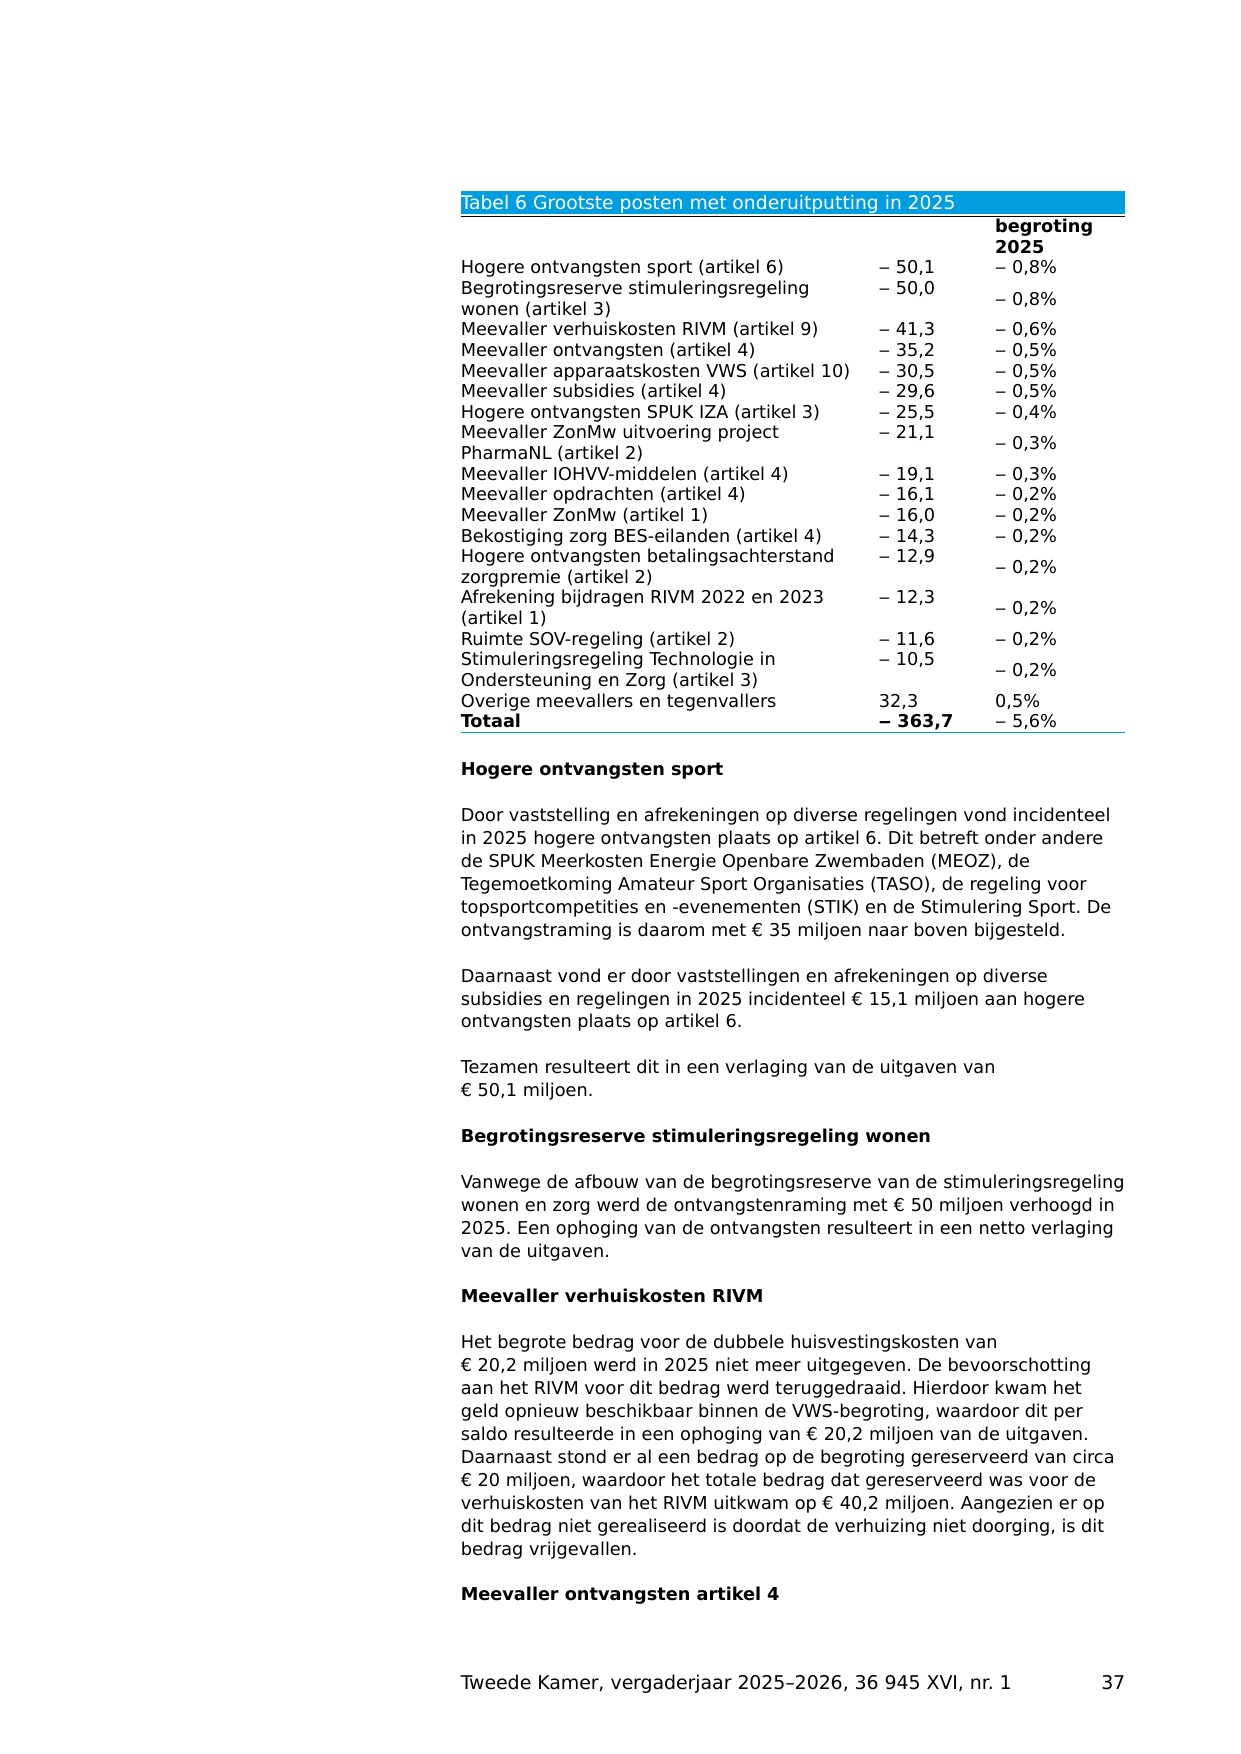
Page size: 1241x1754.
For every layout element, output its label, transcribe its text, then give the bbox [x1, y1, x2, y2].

table_cell ‒ 50,0 [876, 278, 992, 319]
table_cell Overige meevallers en tegenvallers [461, 691, 876, 711]
table_cell Hogere ontvangsten SPUK IZA (artikel 3) [461, 402, 876, 422]
text Het begrote bedrag voor de dubbele huisvestingskosten van € 20,2 miljoen werd in 2025 niet meer uitgegeven. De bevoorschotting aan het RIVM voor dit bedrag werd teruggedraaid. Hierdoor kwam het geld opnieuw beschikbaar binnen de VWS-begroting, waardoor dit per saldo resulteerde in een ophoging van € 20,2 miljoen van de uitgaven. Daarnaast stond er al een bedrag op de begroting gereserveerd van circa € 20 miljoen, waardoor het totale bedrag dat gereserveerd was voor de verhuiskosten van het RIVM uitkwam op € 40,2 miljoen. Aangezien er op dit bedrag niet gerealiseerd is doordat de verhuizing niet doorging, is dit bedrag vrijgevallen. [461, 1330, 1125, 1559]
table_cell Meevaller IOHVV-middelen (artikel 4) [461, 464, 876, 484]
table_cell Begrotingsreserve stimuleringsregeling wonen (artikel 3) [461, 278, 876, 319]
table_cell ‒ 0,6% [992, 319, 1125, 340]
table_cell ‒ 29,6 [876, 381, 992, 402]
table_cell ‒ 12,9 [876, 546, 992, 587]
table_cell ‒ 0,2% [992, 588, 1125, 629]
table_cell ‒ 0,5% [992, 340, 1125, 361]
table_cell ‒ 0,5% [992, 381, 1125, 402]
table_cell ‒ 0,2% [992, 546, 1125, 587]
text Vanwege de afbouw van de begrotingsreserve van de stimuleringsregeling wonen en zorg werd de ontvangstenraming met € 50 miljoen verhoogd in 2025. Een ophoging van de ontvangsten resulteert in een netto verlaging van de uitgaven. [461, 1170, 1125, 1262]
table_cell ‒ 11,6 [876, 629, 992, 649]
table_cell ‒ 5,6% [992, 711, 1125, 732]
table_cell ‒ 16,0 [876, 505, 992, 526]
table_cell ‒ 0,2% [992, 484, 1125, 505]
table_cell ‒ 10,5 [876, 649, 992, 691]
table_cell ‒ 0,5% [992, 361, 1125, 381]
table_cell ‒ 16,1 [876, 484, 992, 505]
table_cell Hogere ontvangsten betalingsachterstand zorgpremie (artikel 2) [461, 546, 876, 587]
table_cell 0,5% [992, 691, 1125, 711]
table_cell ‒ 0,2% [992, 526, 1125, 546]
table_cell [461, 217, 876, 257]
table_cell ‒ 41,3 [876, 319, 992, 340]
table_cell ‒ 0,3% [992, 423, 1125, 464]
table_cell ‒ 25,5 [876, 402, 992, 422]
text Begrotingsreserve stimuleringsregeling wonen [461, 1124, 1125, 1147]
table_cell ‒ 0,8% [992, 278, 1125, 319]
text Hogere ontvangsten sport [461, 757, 1125, 780]
table_cell begroting 2025 [992, 217, 1125, 257]
table_cell Afrekening bijdragen RIVM 2022 en 2023 (artikel 1) [461, 588, 876, 629]
table_cell ‒ 0,4% [992, 402, 1125, 422]
text Daarnaast vond er door vaststellingen en afrekeningen op diverse subsidies en regelingen in 2025 incidenteel € 15,1 miljoen aan hogere ontvangsten plaats op artikel 6. [461, 964, 1125, 1032]
table_cell Ruimte SOV-regeling (artikel 2) [461, 629, 876, 649]
table_cell Meevaller subsidies (artikel 4) [461, 381, 876, 402]
table_cell Stimuleringsregeling Technologie in Ondersteuning en Zorg (artikel 3) [461, 649, 876, 691]
text Door vaststelling en afrekeningen op diverse regelingen vond incidenteel in 2025 hogere ontvangsten plaats op artikel 6. Dit betreft onder andere de SPUK Meerkosten Energie Openbare Zwembaden (MEOZ), de Tegemoetkoming Amateur Sport Organisaties (TASO), de regeling voor topsportcompetities en -evenementen (STIK) en de Stimulering Sport. De ontvangstraming is daarom met € 35 miljoen naar boven bijgesteld. [461, 803, 1125, 941]
table_cell ‒ 19,1 [876, 464, 992, 484]
table_cell ‒ 0,2% [992, 629, 1125, 649]
table_cell Meevaller opdrachten (artikel 4) [461, 484, 876, 505]
table_cell ‒ 30,5 [876, 361, 992, 381]
table_cell 32,3 [876, 691, 992, 711]
table_cell ‒ 35,2 [876, 340, 992, 361]
table_cell ‒ 12,3 [876, 588, 992, 629]
table_cell Meevaller ZonMw (artikel 1) [461, 505, 876, 526]
table_cell [876, 217, 992, 257]
table_cell Bekostiging zorg BES-eilanden (artikel 4) [461, 526, 876, 546]
table_cell ‒ 14,3 [876, 526, 992, 546]
table_cell Meevaller ZonMw uitvoering project PharmaNL (artikel 2) [461, 423, 876, 464]
table_cell ‒ 363,7 [876, 711, 992, 732]
table_cell ‒ 50,1 [876, 258, 992, 278]
text Meevaller verhuiskosten RIVM [461, 1284, 1125, 1307]
table_cell Meevaller ontvangsten (artikel 4) [461, 340, 876, 361]
text Tezamen resulteert dit in een verlaging van de uitgaven van € 50,1 miljoen. [461, 1055, 1125, 1101]
table_cell Meevaller verhuiskosten RIVM (artikel 9) [461, 319, 876, 340]
table_cell Totaal [461, 711, 876, 732]
table_cell ‒ 0,3% [992, 464, 1125, 484]
table_cell ‒ 0,8% [992, 258, 1125, 278]
text Meevaller ontvangsten artikel 4 [461, 1582, 1125, 1605]
table_cell ‒ 0,2% [992, 505, 1125, 526]
table_cell Hogere ontvangsten sport (artikel 6) [461, 258, 876, 278]
table_cell ‒ 21,1 [876, 423, 992, 464]
table_cell Meevaller apparaatskosten VWS (artikel 10) [461, 361, 876, 381]
table_cell ‒ 0,2% [992, 649, 1125, 691]
